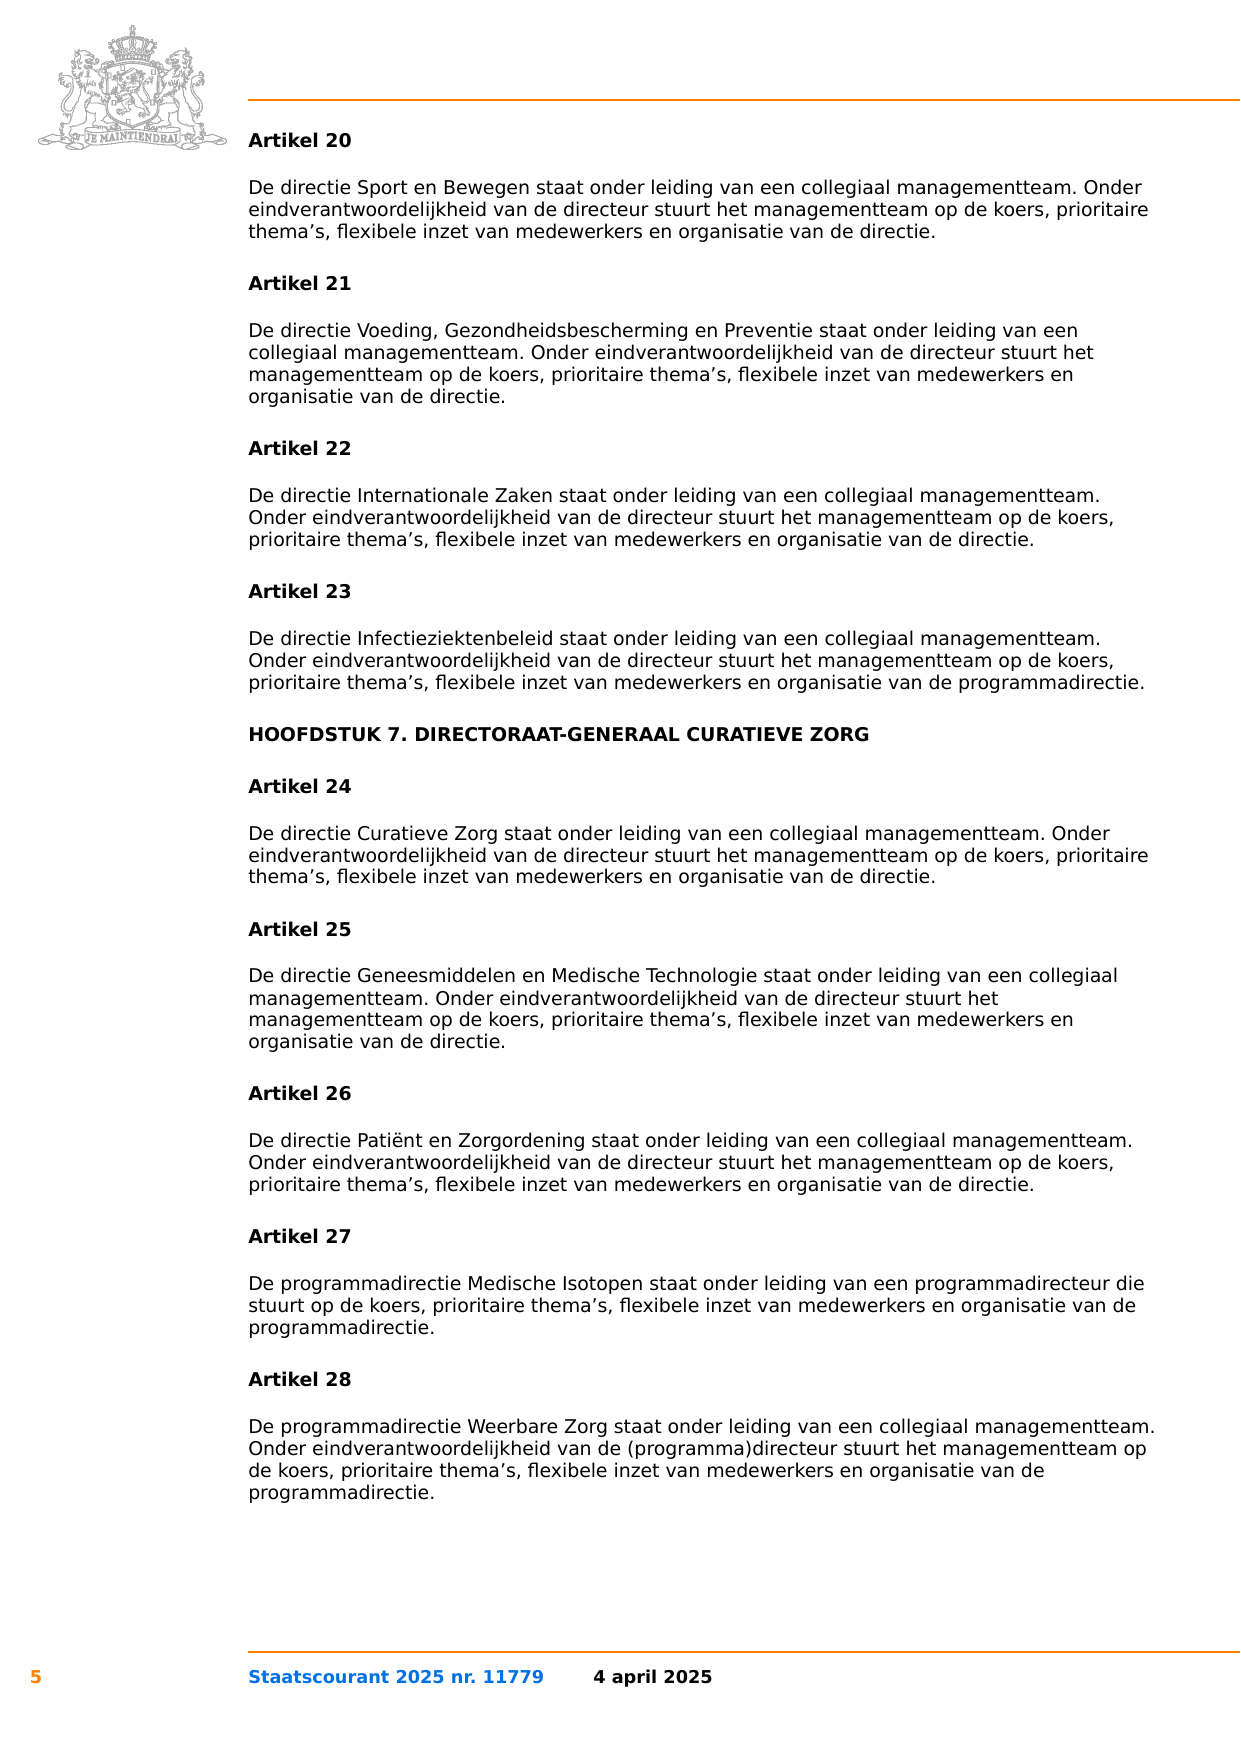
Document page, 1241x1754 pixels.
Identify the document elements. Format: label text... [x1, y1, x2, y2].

text De directie Sport en Bewegen staat onder leiding van een collegiaal managementteam. Onder eindverantwoordelijkheid van de directeur stuurt het managementteam op de koers, prioritaire thema’s, flexibele inzet van medewerkers en organisatie van de directie. [248, 177, 1163, 243]
subtitle Artikel 23 [248, 581, 1163, 603]
text De programmadirectie Weerbare Zorg staat onder leiding van een collegiaal managementteam. Onder eindverantwoordelijkheid van de (programma)directeur stuurt het managementteam op de koers, prioritaire thema’s, flexibele inzet van medewerkers en organisatie van de programmadirectie. [248, 1416, 1163, 1504]
subtitle Artikel 27 [248, 1226, 1163, 1248]
subtitle Artikel 24 [248, 776, 1163, 797]
subtitle Artikel 20 [248, 130, 1163, 152]
subtitle Artikel 22 [248, 438, 1163, 460]
subtitle Artikel 28 [248, 1369, 1163, 1391]
subtitle Artikel 21 [248, 273, 1163, 295]
text De directie Geneesmiddelen en Medische Technologie staat onder leiding van een collegiaal managementteam. Onder eindverantwoordelijkheid van de directeur stuurt het managementteam op de koers, prioritaire thema’s, flexibele inzet van medewerkers en organisatie van de directie. [248, 965, 1163, 1053]
subtitle HOOFDSTUK 7. DIRECTORAAT-GENERAAL CURATIEVE ZORG [248, 723, 1163, 746]
text De programmadirectie Medische Isotopen staat onder leiding van een programmadirecteur die stuurt op de koers, prioritaire thema’s, flexibele inzet van medewerkers en organisatie van de programmadirectie. [248, 1273, 1163, 1339]
text De directie Infectieziektenbeleid staat onder leiding van een collegiaal managementteam. Onder eindverantwoordelijkheid van de directeur stuurt het managementteam op de koers, prioritaire thema’s, flexibele inzet van medewerkers en organisatie van de programmadirectie. [248, 628, 1163, 693]
text De directie Patiënt en Zorgordening staat onder leiding van een collegiaal managementteam. Onder eindverantwoordelijkheid van de directeur stuurt het managementteam op de koers, prioritaire thema’s, flexibele inzet van medewerkers en organisatie van de directie. [248, 1130, 1163, 1196]
picture [38, 25, 227, 150]
subtitle Artikel 26 [248, 1083, 1163, 1105]
text De directie Curatieve Zorg staat onder leiding van een collegiaal managementteam. Onder eindverantwoordelijkheid van de directeur stuurt het managementteam op de koers, prioritaire thema’s, flexibele inzet van medewerkers en organisatie van de directie. [248, 822, 1163, 888]
text De directie Internationale Zaken staat onder leiding van een collegiaal managementteam. Onder eindverantwoordelijkheid van de directeur stuurt het managementteam op de koers, prioritaire thema’s, flexibele inzet van medewerkers en organisatie van de directie. [248, 485, 1163, 551]
subtitle Artikel 25 [248, 918, 1163, 940]
text De directie Voeding, Gezondheidsbescherming en Preventie staat onder leiding van een collegiaal managementteam. Onder eindverantwoordelijkheid van de directeur stuurt het managementteam op de koers, prioritaire thema’s, flexibele inzet van medewerkers en organisatie van de directie. [248, 320, 1163, 408]
